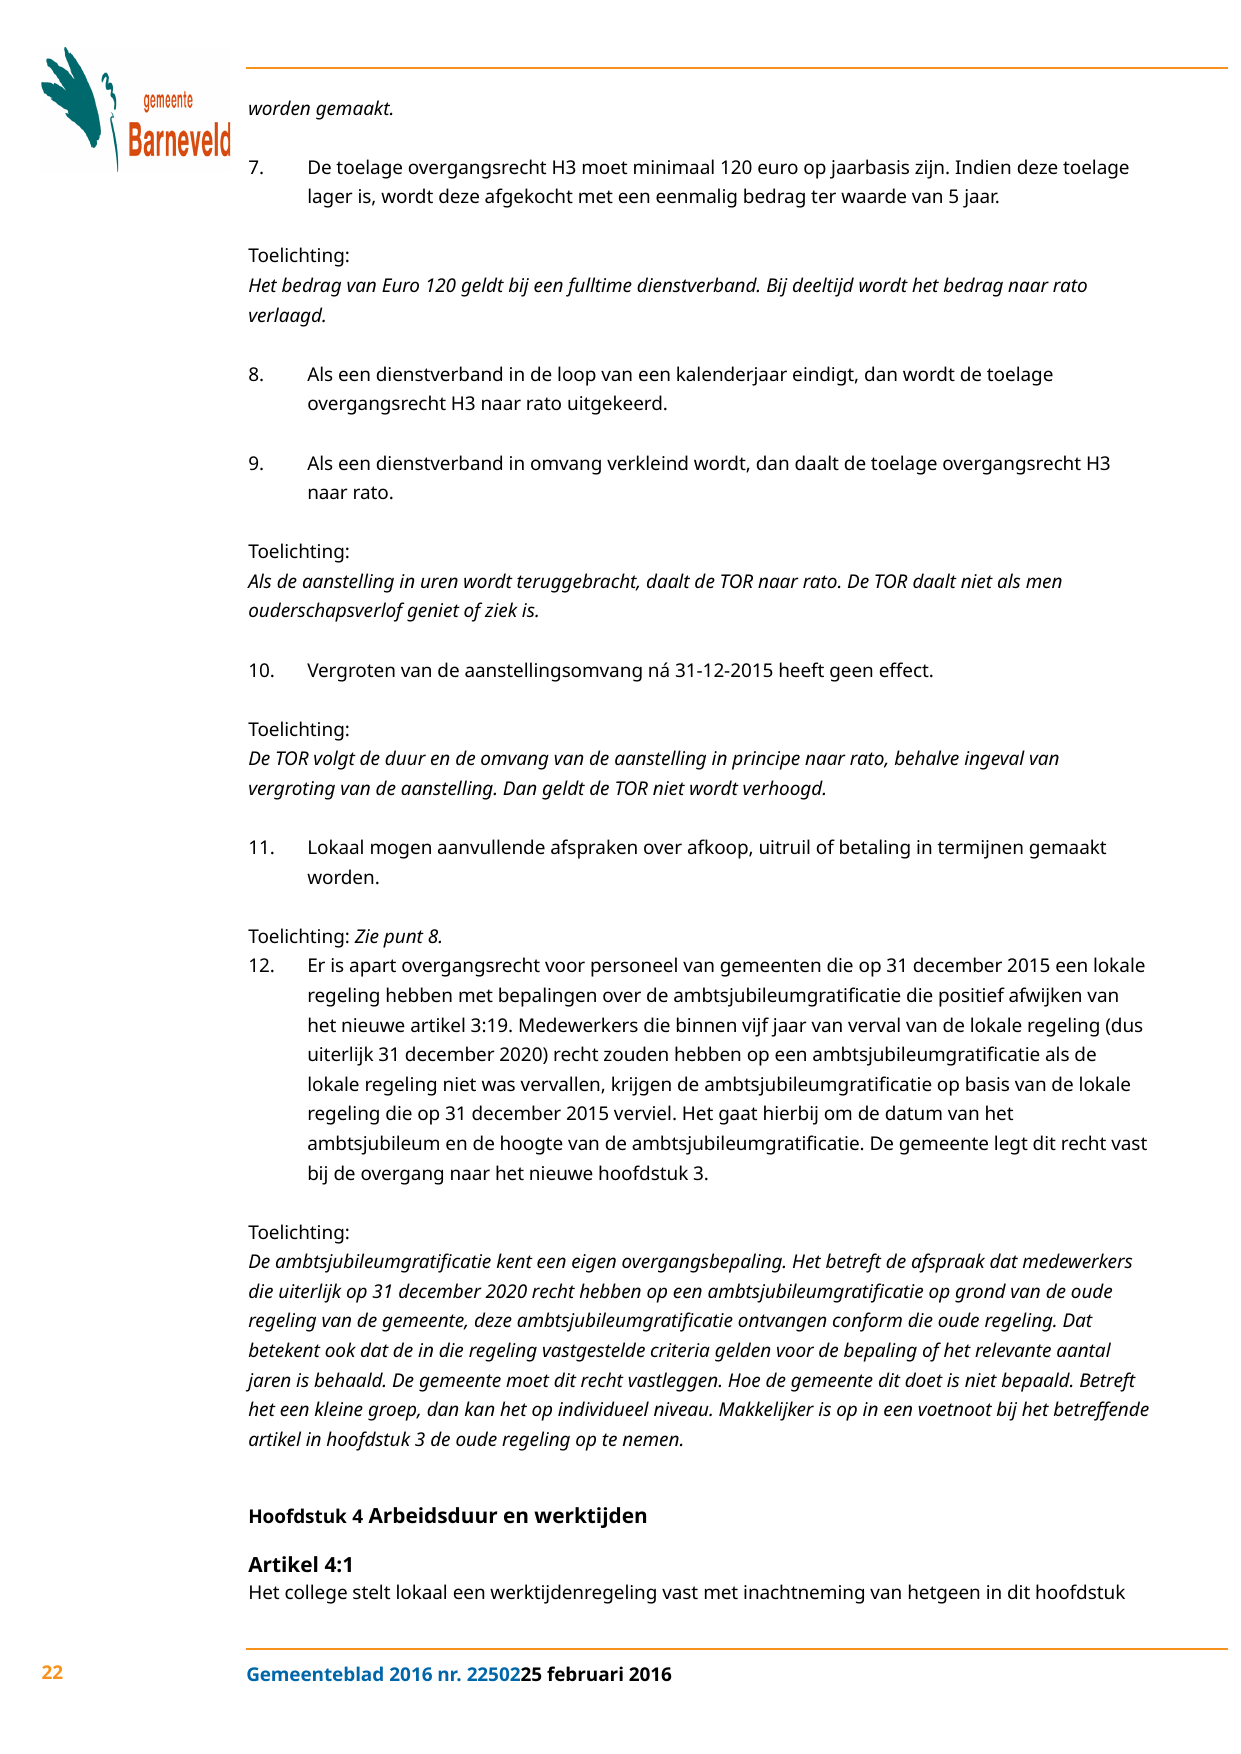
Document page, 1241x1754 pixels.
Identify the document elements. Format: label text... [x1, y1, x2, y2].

list Vergroten van de aanstellingsomvang ná 31-12-2015 heeft geen effect. [248, 657, 1152, 683]
text Het bedrag van Euro 120 geldt bij een fulltime dienstverband. Bij deeltijd wordt het bedrag naar rato verlaagd. [248, 272, 1152, 328]
list Lokaal mogen aanvullende afspraken over afkoop, uitruil of betaling in termijnen gemaakt worden. [248, 834, 1152, 890]
text Artikel 4:1 [248, 1551, 1152, 1579]
list Als een dienstverband in omvang verkleind wordt, dan daalt de toelage overgangsrecht H3 naar rato. [248, 450, 1152, 505]
list De toelage overgangsrecht H3 moet minimaal 120 euro op jaarbasis zijn. Indien deze toelage lager is, wordt deze afgekocht met een eenmalig bedrag ter waarde van 5 jaar. [248, 154, 1152, 209]
text Het college stelt lokaal een werktijdenregeling vast met inachtneming van hetgeen in dit hoofdstuk [248, 1579, 1152, 1605]
picture [41, 47, 231, 172]
text worden gemaakt. [248, 95, 1152, 121]
text De ambtsjubileumgratificatie kent een eigen overgangsbepaling. Het betreft de afspraak dat medewerkers die uiterlijk op 31 december 2020 recht hebben op een ambtsjubileumgratificatie op grond van de oude regeling van de gemeente, deze ambtsjubileumgratificatie ontvangen conform die oude regeling. Dat betekent ook dat de in die regeling vastgestelde criteria gelden voor de bepaling of het relevante aantal jaren is behaald. De gemeente moet dit recht vastleggen. Hoe de gemeente dit doet is niet bepaald. Betreft het een kleine groep, dan kan het op individueel niveau. Makkelijker is op in een voetnoot bij het betreffende artikel in hoofdstuk 3 de oude regeling op te nemen. [248, 1248, 1152, 1452]
text Toelichting: Zie punt 8. [248, 923, 1152, 949]
list Als een dienstverband in de loop van een kalenderjaar eindigt, dan wordt de toelage overgangsrecht H3 naar rato uitgekeerd. [248, 361, 1152, 416]
text Hoofdstuk 4 Arbeidsduur en werktijden [248, 1501, 1152, 1530]
text Toelichting: [248, 243, 1152, 268]
text Als de aanstelling in uren wordt teruggebracht, daalt de TOR naar rato. De TOR daalt niet als men ouderschapsverlof geniet of ziek is. [248, 568, 1152, 623]
text Toelichting: [248, 1219, 1152, 1245]
list Er is apart overgangsrecht voor personeel van gemeenten die op 31 december 2015 een lokale regeling hebben met bepalingen over de ambtsjubileumgratificatie die positief afwijken van het nieuwe artikel 3:19. Medewerkers die binnen vijf jaar van verval van de lokale regeling (dus uiterlijk 31 december 2020) recht zouden hebben op een ambtsjubileumgratificatie als de lokale regeling niet was vervallen, krijgen de ambtsjubileumgratificatie op basis van de lokale regeling die op 31 december 2015 verviel. Het gaat hierbij om de datum van het ambtsjubileum en de hoogte van de ambtsjubileumgratificatie. De gemeente legt dit recht vast bij de overgang naar het nieuwe hoofdstuk 3. [248, 953, 1152, 1186]
text Toelichting: [248, 716, 1152, 742]
text De TOR volgt de duur en de omvang van de aanstelling in principe naar rato, behalve ingeval van vergroting van de aanstelling. Dan geldt de TOR niet wordt verhoogd. [248, 746, 1152, 801]
text Toelichting: [248, 538, 1152, 564]
